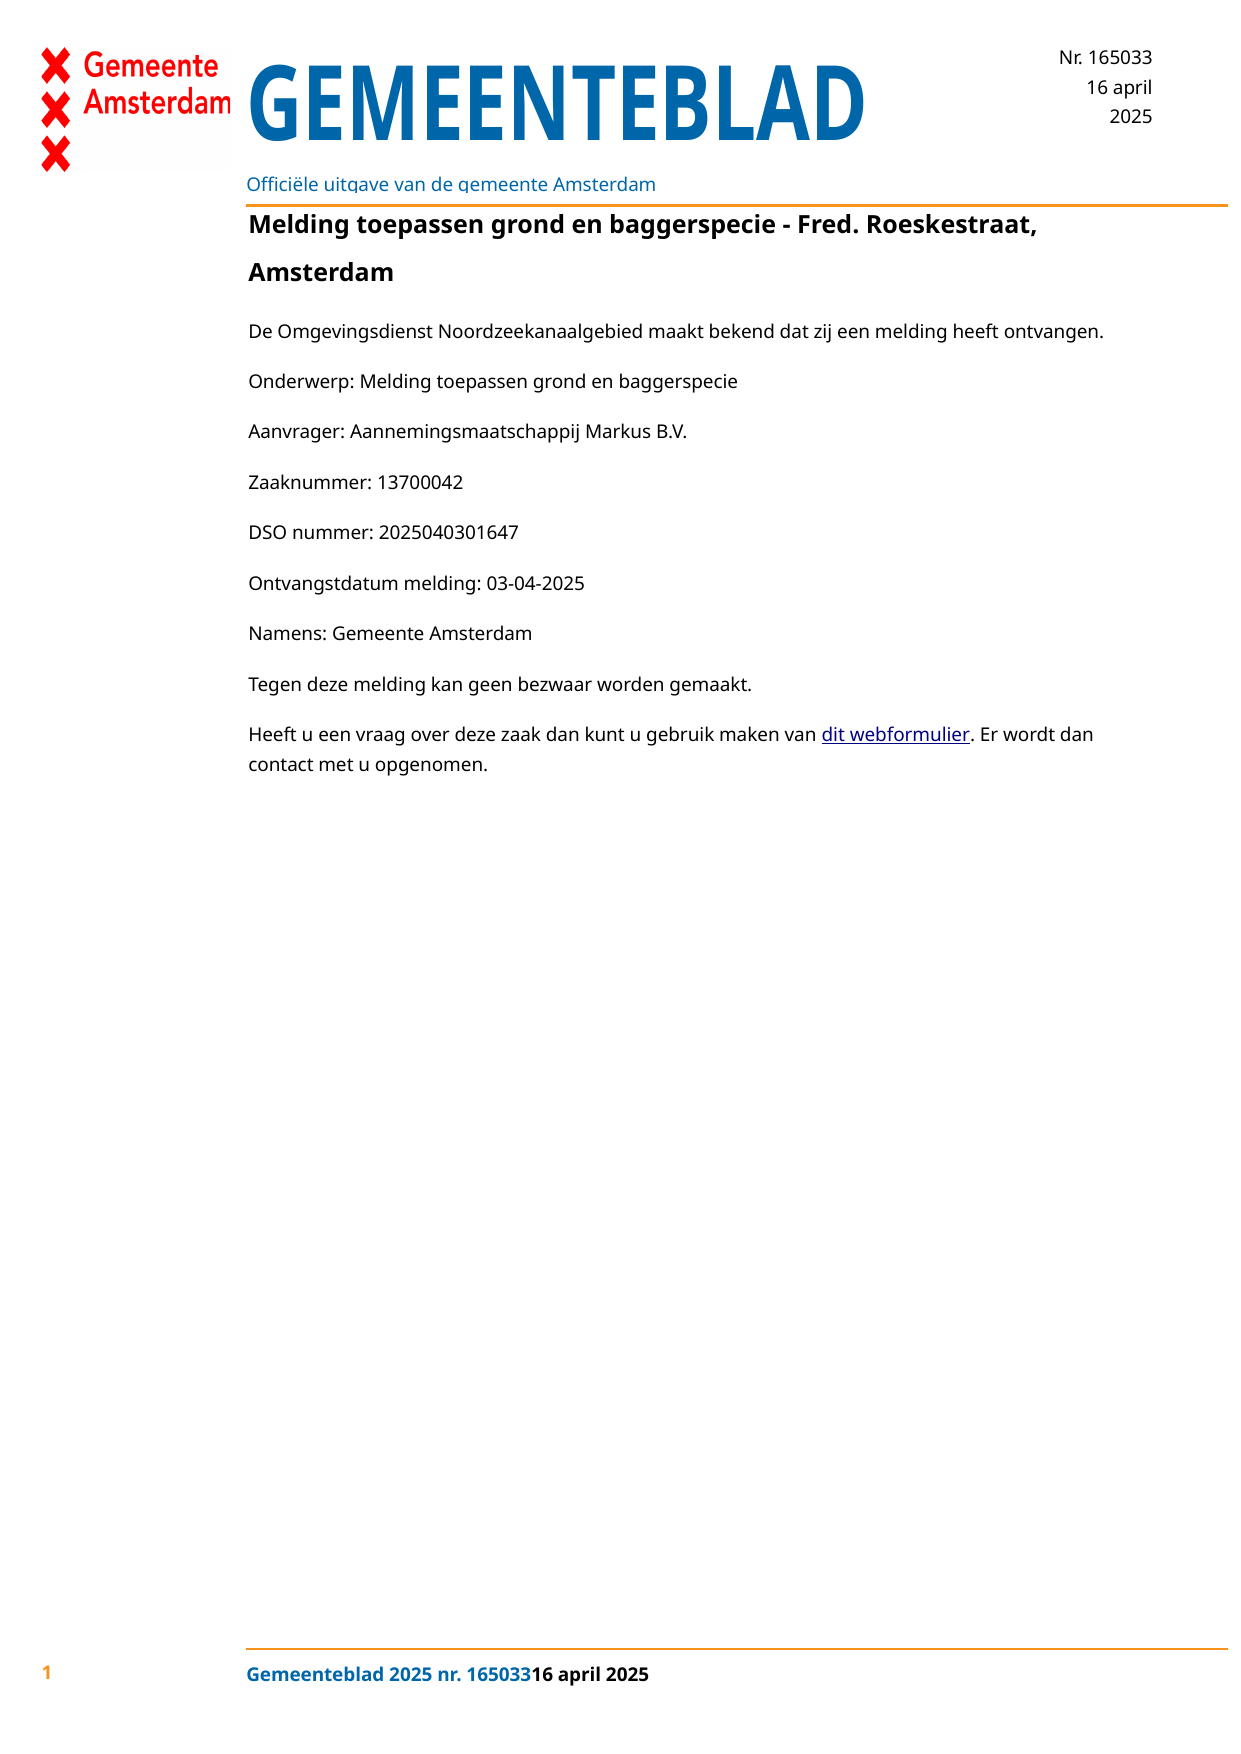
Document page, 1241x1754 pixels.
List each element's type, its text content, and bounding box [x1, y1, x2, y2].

text Melding toepassen grond en baggerspecie - Fred. Roeskestraat, Amsterdam [248, 207, 1152, 288]
text Heeft u een vraag over deze zaak dan kunt u gebruik maken van dit webformulier. Er wordt dan contact met u opgenomen. [248, 721, 1152, 777]
text Tegen deze melding kan geen bezwaar worden gemaakt. [248, 671, 1152, 697]
picture [41, 47, 231, 172]
text Ontvangstdatum melding: 03-04-2025 [248, 570, 1152, 596]
text DSO nummer: 2025040301647 [248, 519, 1152, 545]
text De Omgevingsdienst Noordzeekanaalgebied maakt bekend dat zij een melding heeft ontvangen. [248, 318, 1152, 344]
text Zaaknummer: 13700042 [248, 469, 1152, 495]
text Aanvrager: Aannemingsmaatschappij Markus B.V. [248, 419, 1152, 444]
text Namens: Gemeente Amsterdam [248, 620, 1152, 646]
text Onderwerp: Melding toepassen grond en baggerspecie [248, 368, 1152, 394]
